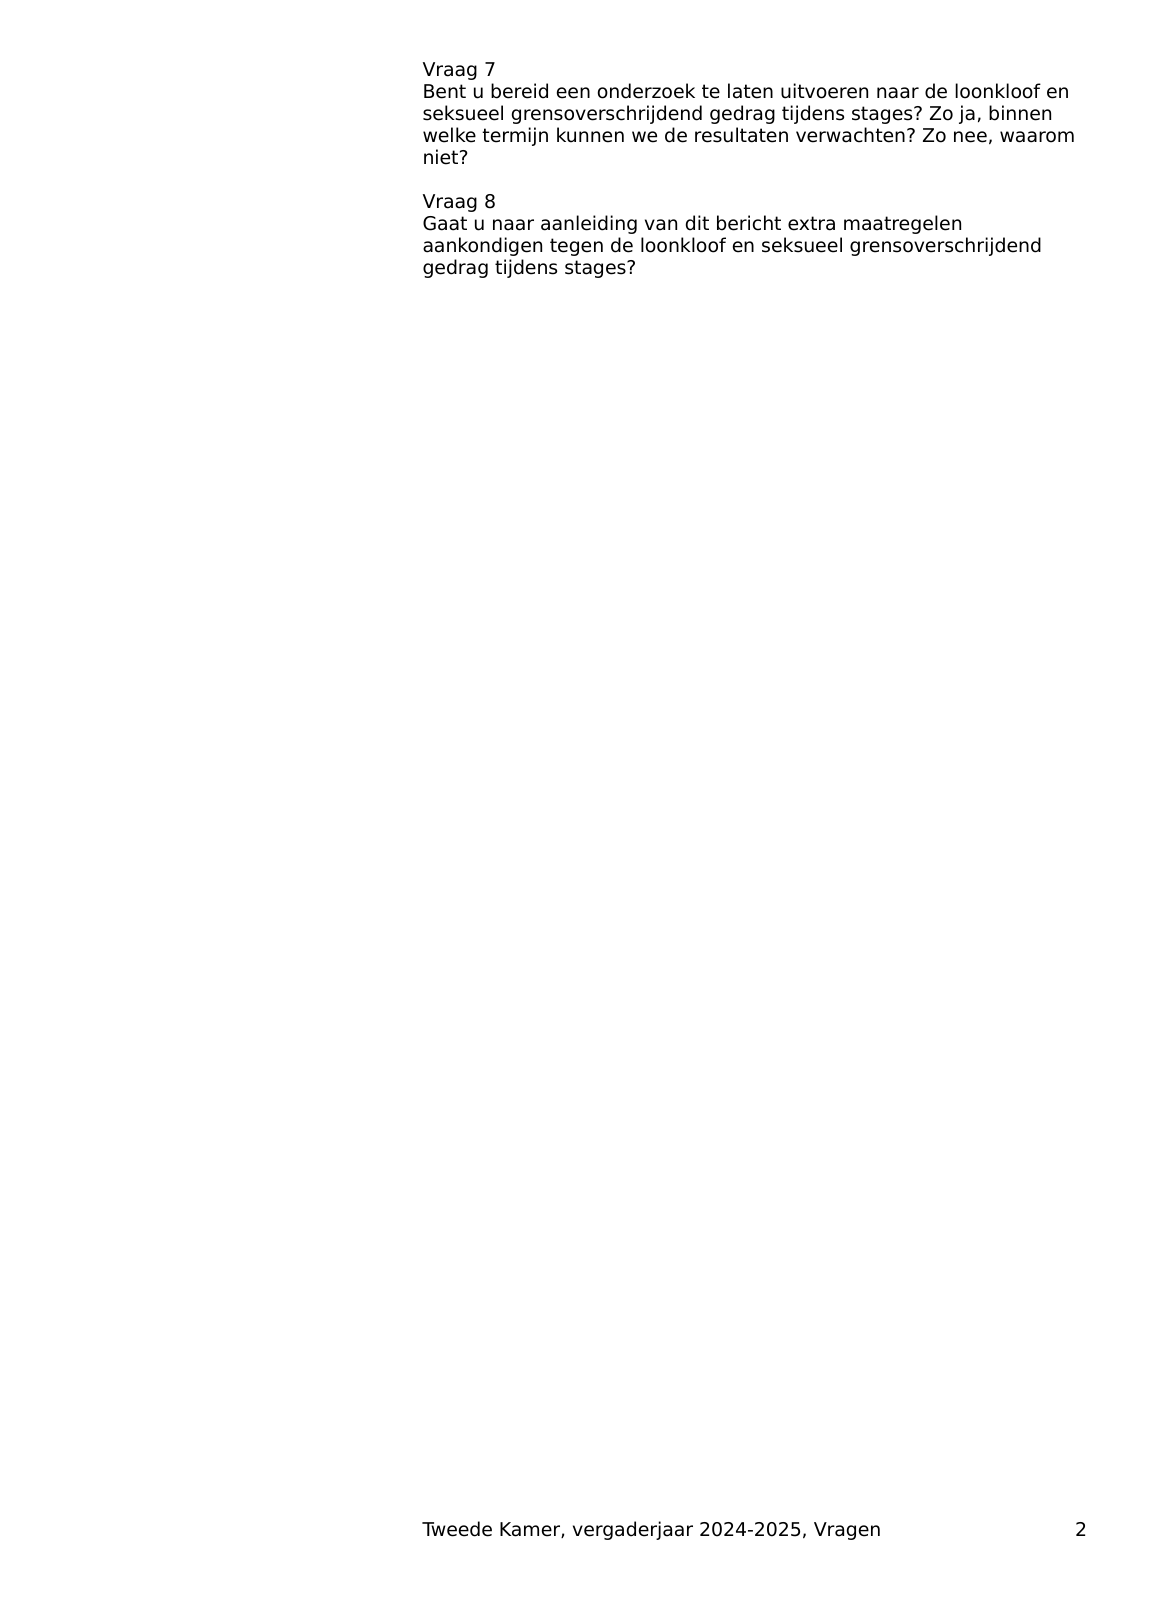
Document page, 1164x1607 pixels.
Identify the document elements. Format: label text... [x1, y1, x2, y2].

text Vraag 7 [422, 59, 1087, 81]
text Vraag 8 [422, 191, 1087, 213]
text Bent u bereid een onderzoek te laten uitvoeren naar de loonkloof en seksueel grensoverschrijdend gedrag tijdens stages? Zo ja, binnen welke termijn kunnen we de resultaten verwachten? Zo nee, waarom niet? [422, 81, 1087, 169]
text Gaat u naar aanleiding van dit bericht extra maatregelen aankondigen tegen de loonkloof en seksueel grensoverschrijdend gedrag tijdens stages? [422, 213, 1087, 279]
